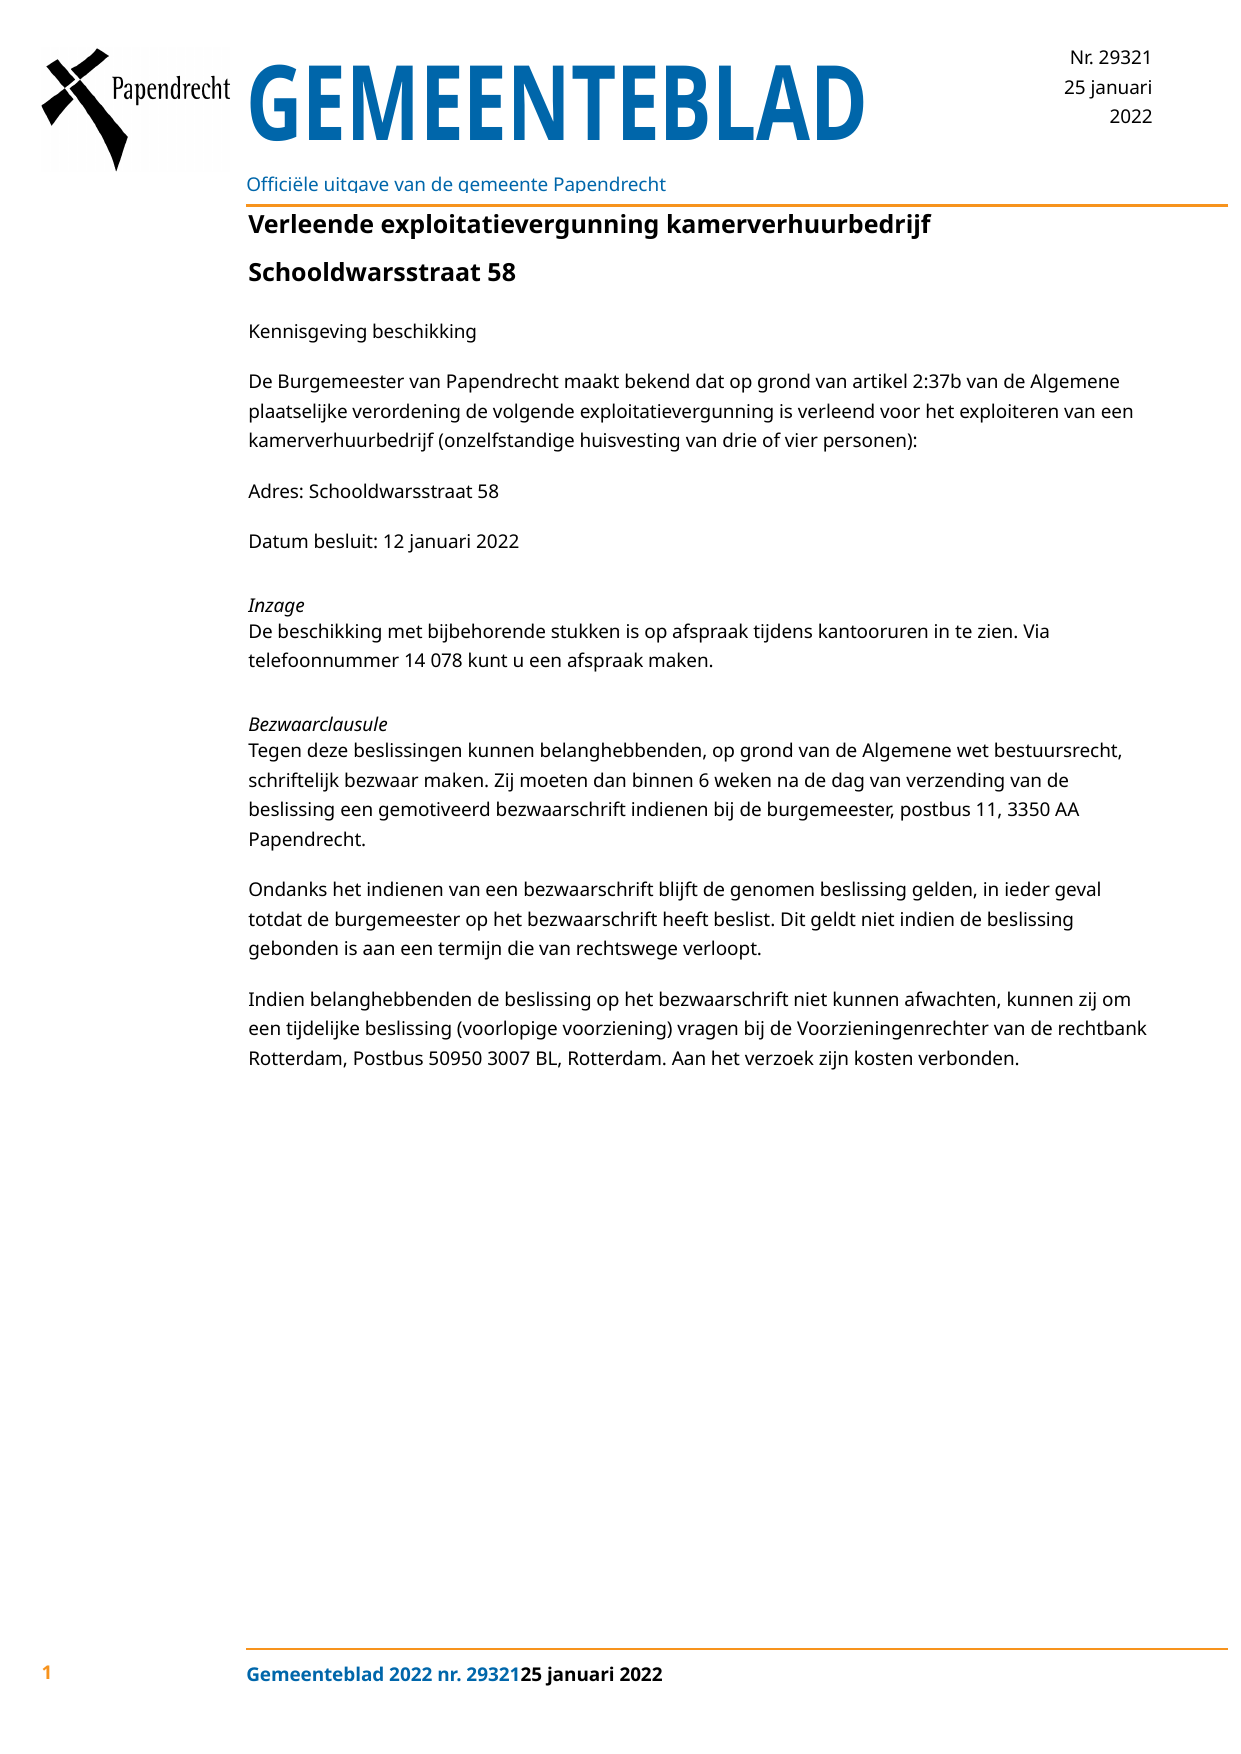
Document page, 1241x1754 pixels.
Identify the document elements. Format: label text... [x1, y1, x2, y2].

text Adres: Schooldwarsstraat 58 [248, 478, 1152, 504]
text Verleende exploitatievergunning kamerverhuurbedrijf Schooldwarsstraat 58 [248, 207, 1152, 288]
text Inzage [248, 592, 1152, 618]
text Tegen deze beslissingen kunnen belanghebbenden, op grond van de Algemene wet bestuursrecht, schriftelijk bezwaar maken. Zij moeten dan binnen 6 weken na de dag van verzending van de beslissing een gemotiveerd bezwaarschrift indienen bij de burgemeester, postbus 11, 3350 AA Papendrecht. [248, 737, 1152, 852]
text Bezwaarclausule [248, 712, 1152, 737]
text Ondanks het indienen van een bezwaarschrift blijft de genomen beslissing gelden, in ieder geval totdat de burgemeester op het bezwaarschrift heeft beslist. Dit geldt niet indien de beslissing gebonden is aan een termijn die van rechtswege verloopt. [248, 876, 1152, 961]
text De beschikking met bijbehorende stukken is op afspraak tijdens kantooruren in te zien. Via telefoonnummer 14 078 kunt u een afspraak maken. [248, 618, 1152, 673]
text Datum besluit: 12 januari 2022 [248, 528, 1152, 554]
text De Burgemeester van Papendrecht maakt bekend dat op grond van artikel 2:37b van de Algemene plaatselijke verordening de volgende exploitatievergunning is verleend voor het exploiteren van een kamerverhuurbedrijf (onzelfstandige huisvesting van drie of vier personen): [248, 368, 1152, 453]
text Kennisgeving beschikking [248, 318, 1152, 344]
text Indien belanghebbenden de beslissing op het bezwaarschrift niet kunnen afwachten, kunnen zij om een tijdelijke beslissing (voorlopige voorziening) vragen bij de Voorzieningenrechter van de rechtbank Rotterdam, Postbus 50950 3007 BL, Rotterdam. Aan het verzoek zijn kosten verbonden. [248, 986, 1152, 1071]
picture [41, 47, 231, 172]
